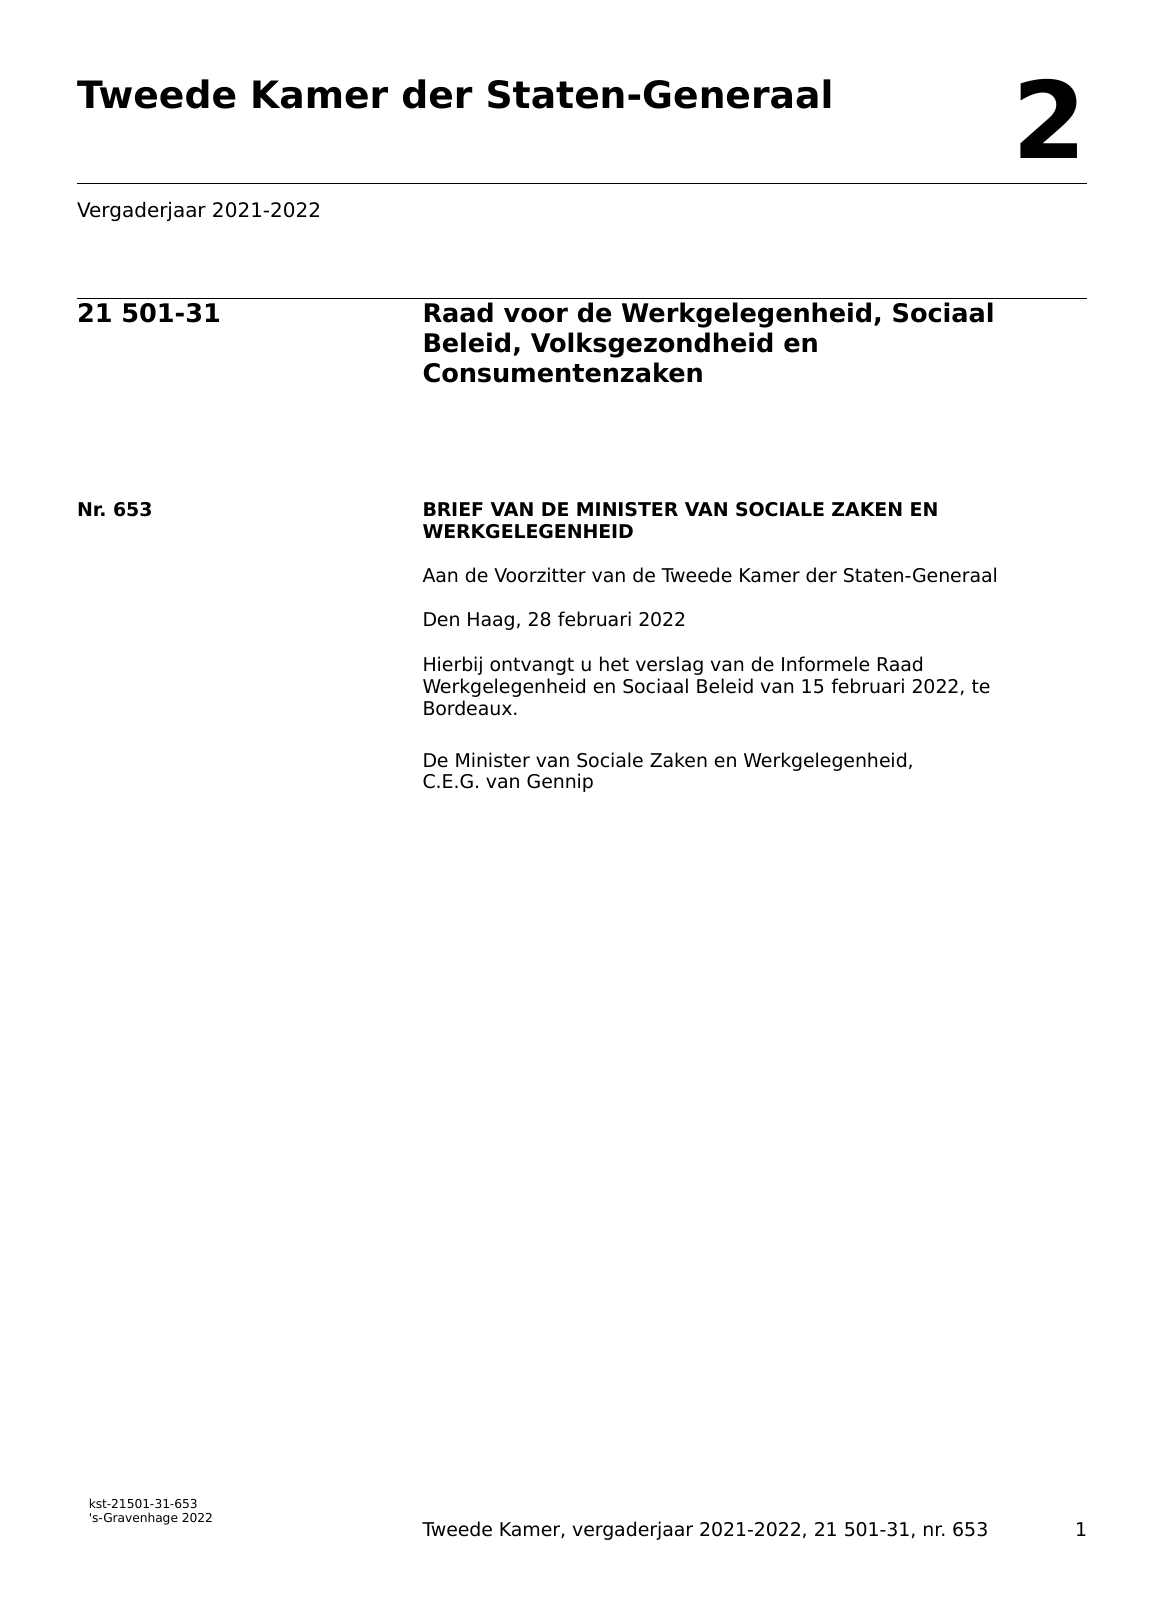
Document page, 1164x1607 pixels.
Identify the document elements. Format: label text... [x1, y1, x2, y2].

subtitle Nr. 653 BRIEF VAN DE MINISTER VAN SOCIALE ZAKEN EN WERKGELEGENHEID [77, 499, 1087, 543]
text De Minister van Sociale Zaken en Werkgelegenheid, C.E.G. van Gennip [422, 749, 1087, 793]
text Aan de Voorzitter van de Tweede Kamer der Staten-Generaal [422, 565, 1087, 587]
text Hierbij ontvangt u het verslag van de Informele Raad Werkgelegenheid en Sociaal Beleid van 15 februari 2022, te Bordeaux. [422, 653, 1087, 719]
text 's-Gravenhage 2022 [88, 1511, 323, 1525]
table_header Tweede Kamer der Staten-Generaal [77, 59, 886, 183]
table_cell Vergaderjaar 2021-2022 [77, 184, 1087, 298]
text Den Haag, 28 februari 2022 [422, 609, 1087, 631]
subtitle 21 501-31 Raad voor de Werkgelegenheid, Sociaal Beleid, Volksgezondheid en Consumentenzaken [77, 299, 1087, 388]
text kst-21501-31-653 [88, 1497, 323, 1511]
table_header 2 [886, 59, 1087, 183]
